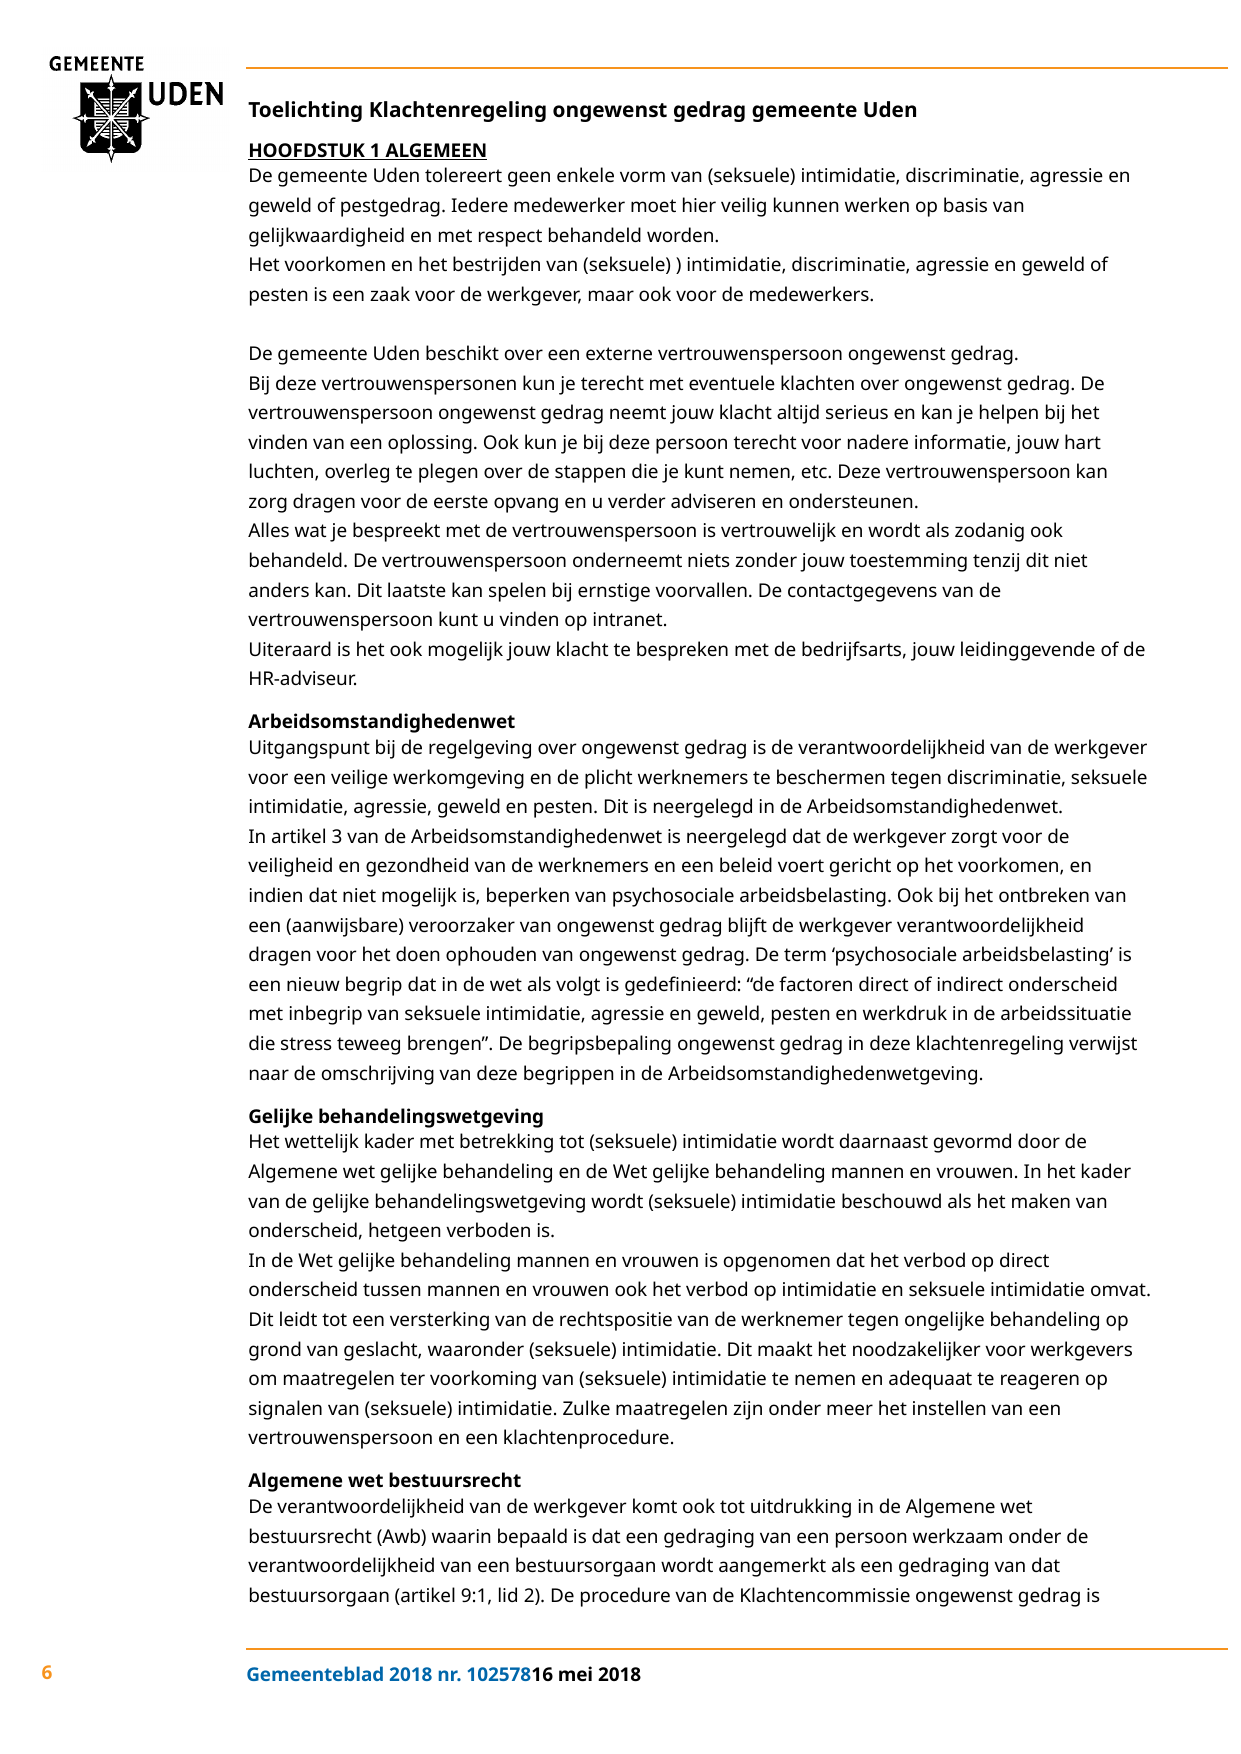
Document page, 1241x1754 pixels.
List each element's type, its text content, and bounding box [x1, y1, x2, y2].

text Uitgangspunt bij de regelgeving over ongewenst gedrag is de verantwoordelijkheid van de werkgever voor een veilige werkomgeving en de plicht werknemers te beschermen tegen discriminatie, seksuele intimidatie, agressie, geweld en pesten. Dit is neergelegd in de Arbeidsomstandighedenwet. [248, 734, 1152, 819]
text De verantwoordelijkheid van de werkgever komt ook tot uitdrukking in de Algemene wet bestuursrecht (Awb) waarin bepaald is dat een gedraging van een persoon werkzaam onder de verantwoordelijkheid van een bestuursorgaan wordt aangemerkt als een gedraging van dat bestuursorgaan (artikel 9:1, lid 2). De procedure van de Klachtencommissie ongewenst gedrag is [248, 1493, 1152, 1608]
text Het wettelijk kader met betrekking tot (seksuele) intimidatie wordt daarnaast gevormd door de Algemene wet gelijke behandeling en de Wet gelijke behandeling mannen en vrouwen. In het kader van de gelijke behandelingswetgeving wordt (seksuele) intimidatie beschouwd als het maken van onderscheid, hetgeen verboden is. [248, 1129, 1152, 1243]
text In artikel 3 van de Arbeidsomstandighedenwet is neergelegd dat de werkgever zorgt voor de veiligheid en gezondheid van de werknemers en een beleid voert gericht op het voorkomen, en indien dat niet mogelijk is, beperken van psychosociale arbeidsbelasting. Ook bij het ontbreken van een (aanwijsbare) veroorzaker van ongewenst gedrag blijft de werkgever verantwoordelijkheid dragen voor het doen ophouden van ongewenst gedrag. De term ‘psychosociale arbeidsbelasting’ is een nieuw begrip dat in de wet als volgt is gedefinieerd: “de factoren direct of indirect onderscheid met inbegrip van seksuele intimidatie, agressie en geweld, pesten en werkdruk in de arbeidssituatie die stress teweeg brengen”. De begripsbepaling ongewenst gedrag in deze klachtenregeling verwijst naar de omschrijving van deze begrippen in de Arbeidsomstandighedenwetgeving. [248, 823, 1152, 1086]
text In de Wet gelijke behandeling mannen en vrouwen is opgenomen dat het verbod op direct onderscheid tussen mannen en vrouwen ook het verbod op intimidatie en seksuele intimidatie omvat. Dit leidt tot een versterking van de rechtspositie van de werknemer tegen ongelijke behandeling op grond van geslacht, waaronder (seksuele) intimidatie. Dit maakt het noodzakelijker voor werkgevers om maatregelen ter voorkoming van (seksuele) intimidatie te nemen en adequaat te reageren op signalen van (seksuele) intimidatie. Zulke maatregelen zijn onder meer het instellen van een vertrouwenspersoon en een klachtenprocedure. [248, 1247, 1152, 1450]
text Het voorkomen en het bestrijden van (seksuele) ) intimidatie, discriminatie, agressie en geweld of pesten is een zaak voor de werkgever, maar ook voor de medewerkers. [248, 251, 1152, 307]
text Uiteraard is het ook mogelijk jouw klacht te bespreken met de bedrijfsarts, jouw leidinggevende of de HR-adviseur. [248, 636, 1152, 691]
text HOOFDSTUK 1 ALGEMEEN [248, 137, 1152, 163]
text Alles wat je bespreekt met de vertrouwenspersoon is vertrouwelijk en wordt als zodanig ook behandeld. De vertrouwenspersoon onderneemt niets zonder jouw toestemming tenzij dit niet anders kan. Dit laatste kan spelen bij ernstige voorvallen. De contactgegevens van de vertrouwenspersoon kunt u vinden op intranet. [248, 518, 1152, 632]
text De gemeente Uden tolereert geen enkele vorm van (seksuele) intimidatie, discriminatie, agressie en geweld of pestgedrag. Iedere medewerker moet hier veilig kunnen werken op basis van gelijkwaardigheid en met respect behandeld worden. [248, 163, 1152, 247]
picture [41, 47, 231, 172]
text Bij deze vertrouwenspersonen kun je terecht met eventuele klachten over ongewenst gedrag. De vertrouwenspersoon ongewenst gedrag neemt jouw klacht altijd serieus en kan je helpen bij het vinden van een oplossing. Ook kun je bij deze persoon terecht voor nadere informatie, jouw hart luchten, overleg te plegen over de stappen die je kunt nemen, etc. Deze vertrouwenspersoon kan zorg dragen voor de eerste opvang en u verder adviseren en ondersteunen. [248, 370, 1152, 514]
text De gemeente Uden beschikt over een externe vertrouwenspersoon ongewenst gedrag. [248, 340, 1152, 366]
text Algemene wet bestuursrecht [248, 1468, 1152, 1493]
text Toelichting Klachtenregeling ongewenst gedrag gemeente Uden [248, 95, 1152, 123]
text Gelijke behandelingswetgeving [248, 1103, 1152, 1129]
text Arbeidsomstandighedenwet [248, 709, 1152, 734]
